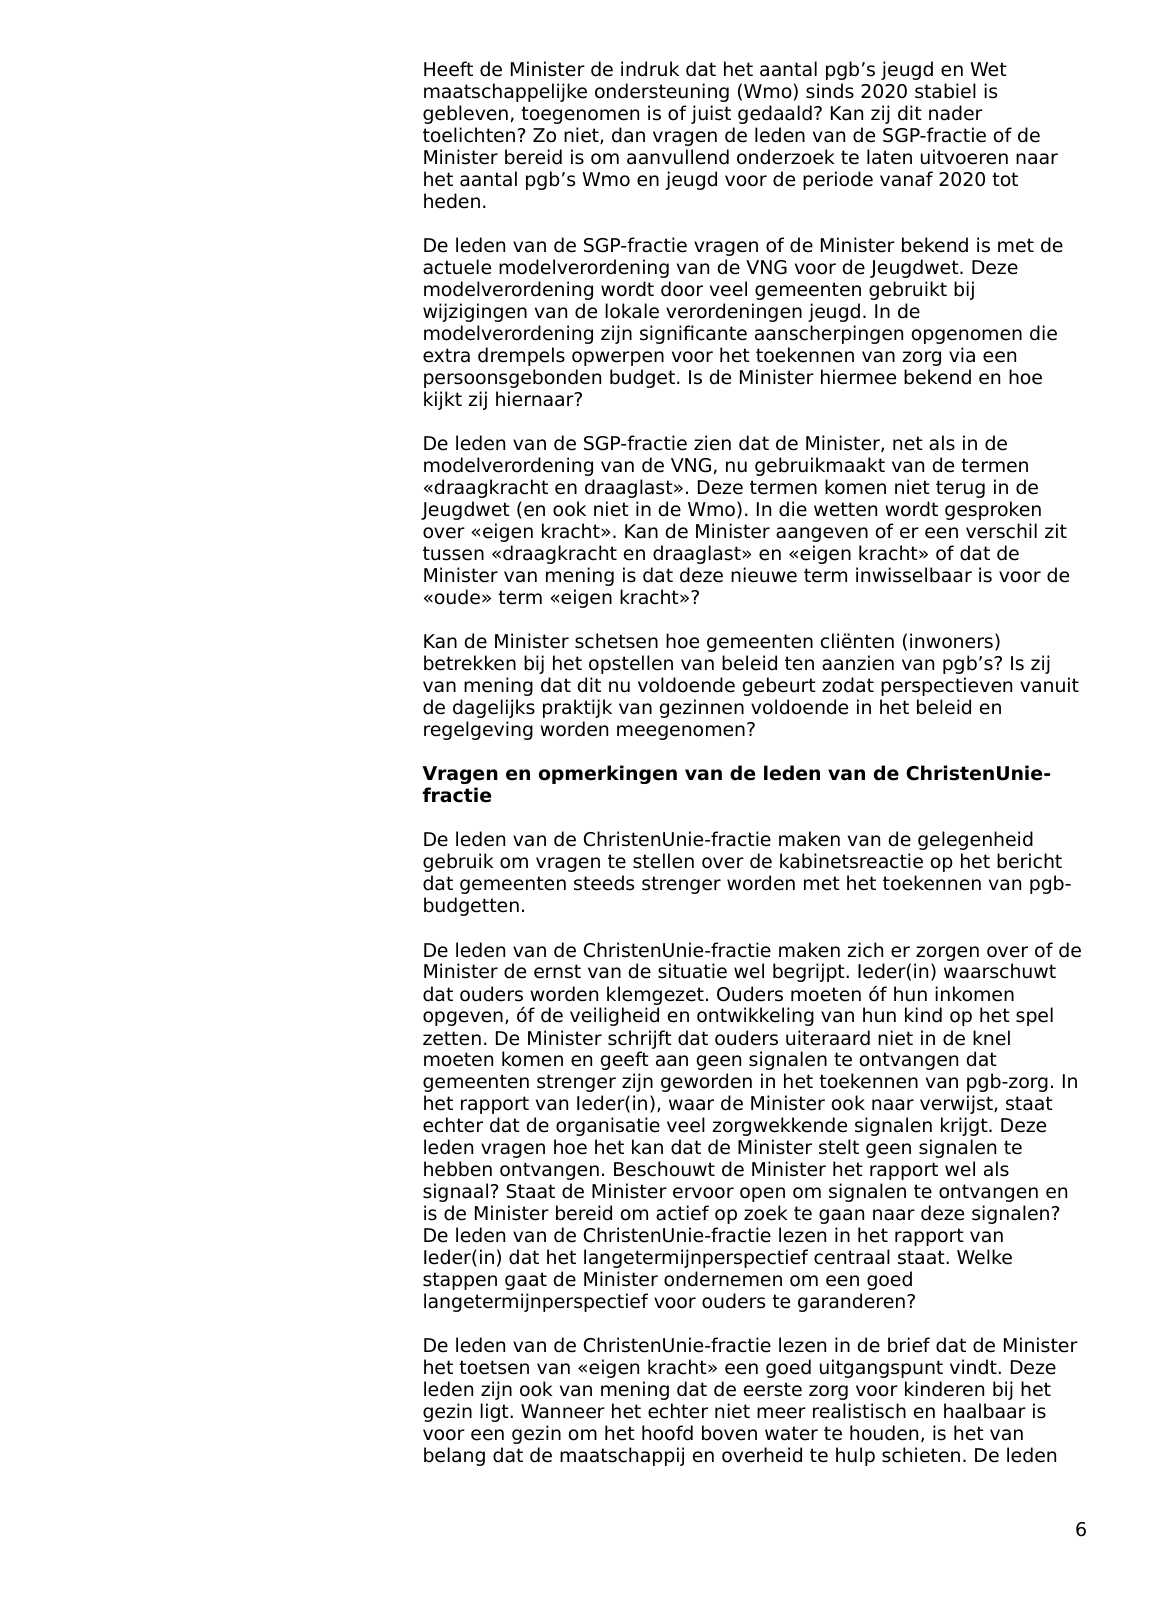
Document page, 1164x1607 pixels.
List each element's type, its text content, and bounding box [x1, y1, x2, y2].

subtitle Vragen en opmerkingen van de leden van de ChristenUnie-fractie [422, 763, 1087, 807]
text De leden van de ChristenUnie-fractie lezen in de brief dat de Minister het toetsen van «eigen kracht» een goed uitgangspunt vindt. Deze leden zijn ook van mening dat de eerste zorg voor kinderen bij het gezin ligt. Wanneer het echter niet meer realistisch en haalbaar is voor een gezin om het hoofd boven water te houden, is het van belang dat de maatschappij en overheid te hulp schieten. De leden [422, 1335, 1087, 1467]
text De leden van de SGP-fractie zien dat de Minister, net als in de modelverordening van de VNG, nu gebruikmaakt van de termen «draagkracht en draaglast». Deze termen komen niet terug in de Jeugdwet (en ook niet in de Wmo). In die wetten wordt gesproken over «eigen kracht». Kan de Minister aangeven of er een verschil zit tussen «draagkracht en draaglast» en «eigen kracht» of dat de Minister van mening is dat deze nieuwe term inwisselbaar is voor de «oude» term «eigen kracht»? [422, 433, 1087, 609]
text De leden van de ChristenUnie-fractie maken zich er zorgen over of de Minister de ernst van de situatie wel begrijpt. Ieder(in) waarschuwt dat ouders worden klemgezet. Ouders moeten óf hun inkomen opgeven, óf de veiligheid en ontwikkeling van hun kind op het spel zetten. De Minister schrijft dat ouders uiteraard niet in de knel moeten komen en geeft aan geen signalen te ontvangen dat gemeenten strenger zijn geworden in het toekennen van pgb-zorg. In het rapport van Ieder(in), waar de Minister ook naar verwijst, staat echter dat de organisatie veel zorgwekkende signalen krijgt. Deze leden vragen hoe het kan dat de Minister stelt geen signalen te hebben ontvangen. Beschouwt de Minister het rapport wel als signaal? Staat de Minister ervoor open om signalen te ontvangen en is de Minister bereid om actief op zoek te gaan naar deze signalen? [422, 939, 1087, 1225]
text Kan de Minister schetsen hoe gemeenten cliënten (inwoners) betrekken bij het opstellen van beleid ten aanzien van pgb’s? Is zij van mening dat dit nu voldoende gebeurt zodat perspectieven vanuit de dagelijks praktijk van gezinnen voldoende in het beleid en regelgeving worden meegenomen? [422, 631, 1087, 741]
text De leden van de ChristenUnie-fractie lezen in het rapport van Ieder(in) dat het langetermijnperspectief centraal staat. Welke stappen gaat de Minister ondernemen om een goed langetermijnperspectief voor ouders te garanderen? [422, 1225, 1087, 1313]
text De leden van de SGP-fractie vragen of de Minister bekend is met de actuele modelverordening van de VNG voor de Jeugdwet. Deze modelverordening wordt door veel gemeenten gebruikt bij wijzigingen van de lokale verordeningen jeugd. In de modelverordening zijn significante aanscherpingen opgenomen die extra drempels opwerpen voor het toekennen van zorg via een persoonsgebonden budget. Is de Minister hiermee bekend en hoe kijkt zij hiernaar? [422, 235, 1087, 411]
text De leden van de ChristenUnie-fractie maken van de gelegenheid gebruik om vragen te stellen over de kabinetsreactie op het bericht dat gemeenten steeds strenger worden met het toekennen van pgb-budgetten. [422, 829, 1087, 917]
text Heeft de Minister de indruk dat het aantal pgb’s jeugd en Wet maatschappelijke ondersteuning (Wmo) sinds 2020 stabiel is gebleven, toegenomen is of juist gedaald? Kan zij dit nader toelichten? Zo niet, dan vragen de leden van de SGP-fractie of de Minister bereid is om aanvullend onderzoek te laten uitvoeren naar het aantal pgb’s Wmo en jeugd voor de periode vanaf 2020 tot heden. [422, 59, 1087, 213]
